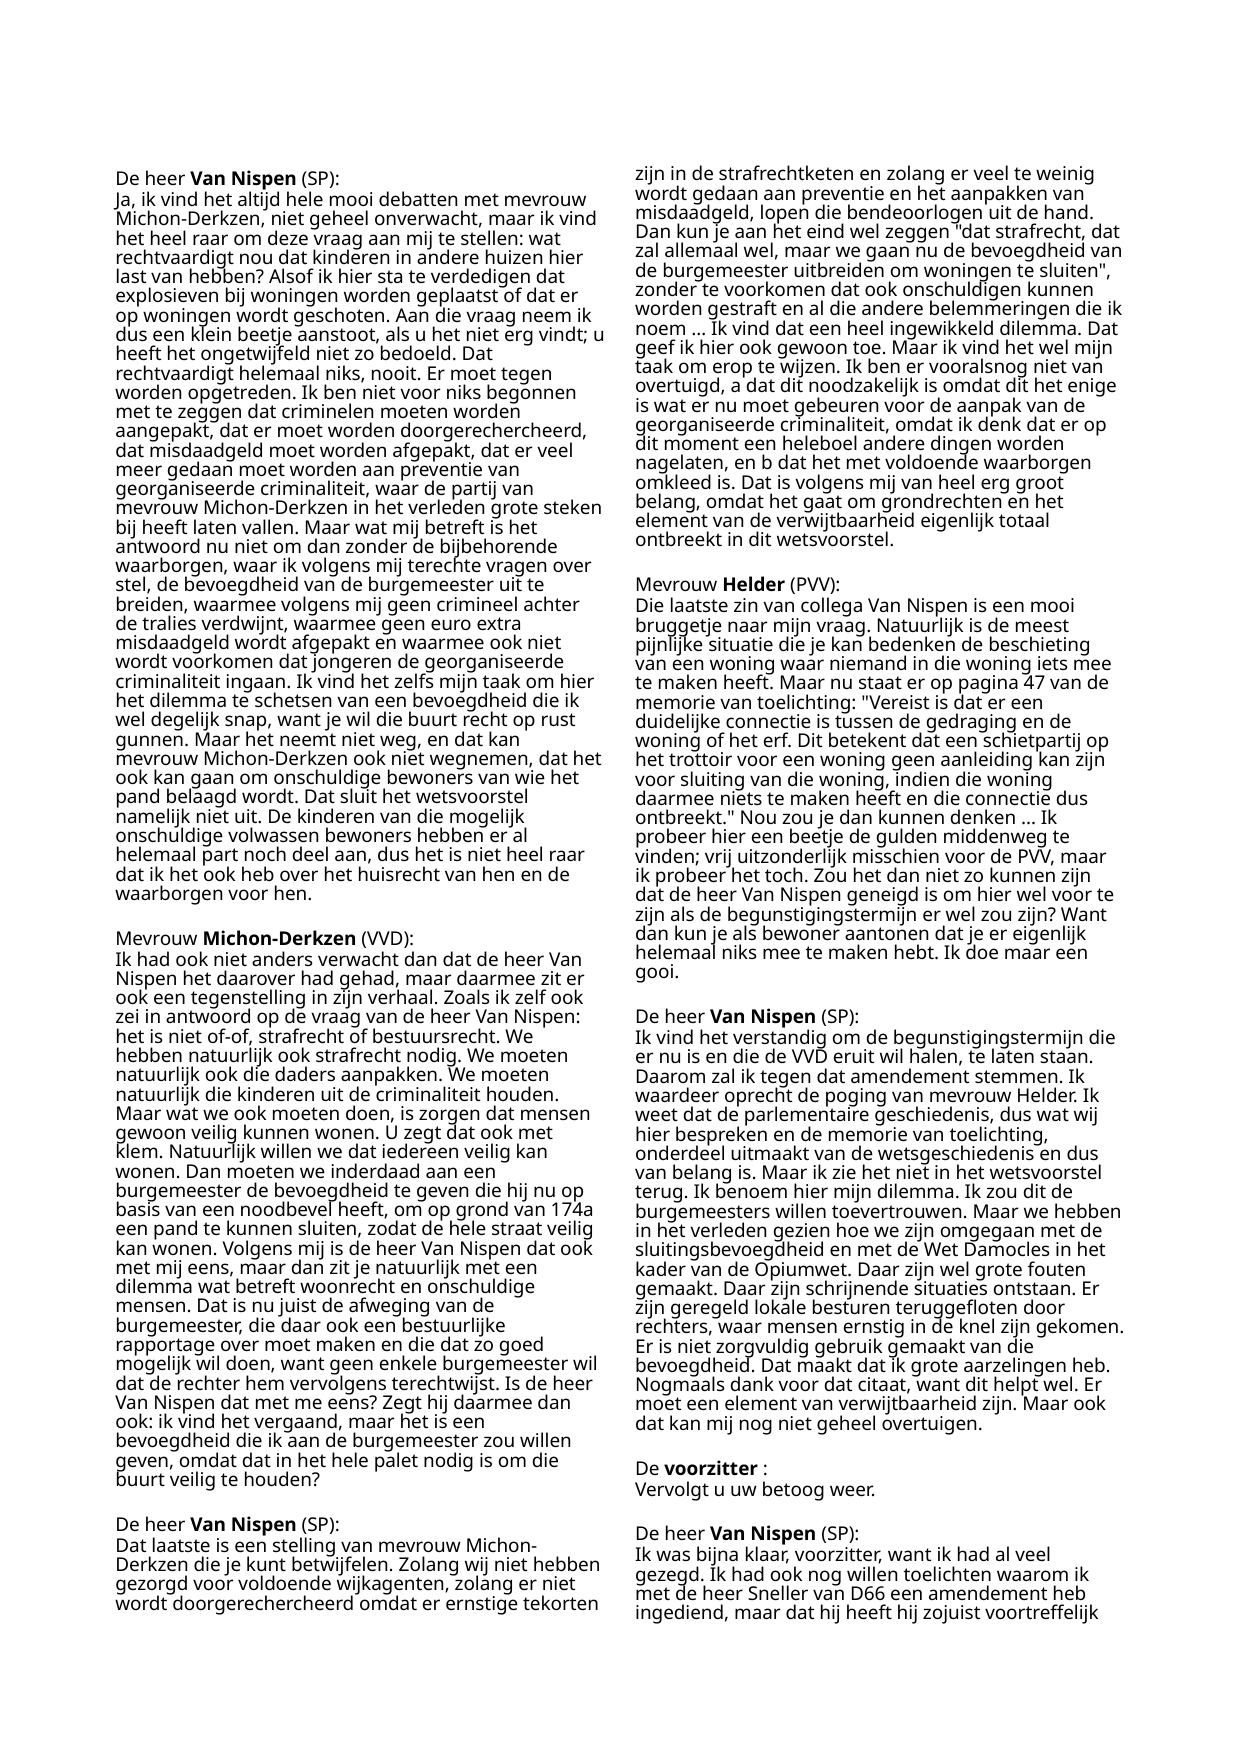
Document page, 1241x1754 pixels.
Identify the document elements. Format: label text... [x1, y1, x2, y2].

text Vervolgt u uw betoog weer. [635, 1481, 1125, 1500]
text Ik was bijna klaar, voorzitter, want ik had al veel gezegd. Ik had ook nog willen toelichten waarom ik met de heer Sneller van D66 een amendement heb ingediend, maar dat hij heeft hij zojuist voortreffelijk [635, 1546, 1125, 1623]
text De heer Van Nispen (SP): [635, 1003, 1125, 1029]
text Mevrouw Michon-Derkzen (VVD): [115, 925, 605, 951]
text De heer Van Nispen (SP): [115, 165, 605, 191]
text Dat laatste is een stelling van mevrouw Michon-Derkzen die je kunt betwijfelen. Zolang wij niet hebben gezorgd voor voldoende wijkagenten, zolang er niet wordt doorgerechercheerd omdat er ernstige tekorten [115, 1537, 605, 1614]
text Ik vind het verstandig om de begunstigingstermijn die er nu is en die de VVD eruit wil halen, te laten staan. Daarom zal ik tegen dat amendement stemmen. Ik waardeer oprecht de poging van mevrouw Helder. Ik weet dat de parlementaire geschiedenis, dus wat wij hier bespreken en de memorie van toelichting, onderdeel uitmaakt van de wetsgeschiedenis en dus van belang is. Maar ik zie het niet in het wetsvoorstel terug. Ik benoem hier mijn dilemma. Ik zou dit de burgemeesters willen toevertrouwen. Maar we hebben in het verleden gezien hoe we zijn omgegaan met de sluitingsbevoegdheid en met de Wet Damocles in het kader van de Opiumwet. Daar zijn wel grote fouten gemaakt. Daar zijn schrijnende situaties ontstaan. Er zijn geregeld lokale besturen teruggefloten door rechters, waar mensen ernstig in de knel zijn gekomen. Er is niet zorgvuldig gebruik gemaakt van die bevoegdheid. Dat maakt dat ik grote aarzelingen heb. Nogmaals dank voor dat citaat, want dit helpt wel. Er moet een element van verwijtbaarheid zijn. Maar ook dat kan mij nog niet geheel overtuigen. [635, 1029, 1125, 1434]
text Ik had ook niet anders verwacht dan dat de heer Van Nispen het daarover had gehad, maar daarmee zit er ook een tegenstelling in zijn verhaal. Zoals ik zelf ook zei in antwoord op de vraag van de heer Van Nispen: het is niet of-of, strafrecht of bestuursrecht. We hebben natuurlijk ook strafrecht nodig. We moeten natuurlijk ook die daders aanpakken. We moeten natuurlijk die kinderen uit de criminaliteit houden. Maar wat we ook moeten doen, is zorgen dat mensen gewoon veilig kunnen wonen. U zegt dat ook met klem. Natuurlijk willen we dat iedereen veilig kan wonen. Dan moeten we inderdaad aan een burgemeester de bevoegdheid te geven die hij nu op basis van een noodbevel heeft, om op grond van 174a een pand te kunnen sluiten, zodat de hele straat veilig kan wonen. Volgens mij is de heer Van Nispen dat ook met mij eens, maar dan zit je natuurlijk met een dilemma wat betreft woonrecht en onschuldige mensen. Dat is nu juist de afweging van de burgemeester, die daar ook een bestuurlijke rapportage over moet maken en die dat zo goed mogelijk wil doen, want geen enkele burgemeester wil dat de rechter hem vervolgens terechtwijst. Is de heer Van Nispen dat met me eens? Zegt hij daarmee dan ook: ik vind het vergaand, maar het is een bevoegdheid die ik aan de burgemeester zou willen geven, omdat dat in het hele palet nodig is om die buurt veilig te houden? [115, 951, 605, 1490]
text Mevrouw Helder (PVV): [635, 572, 1125, 597]
text Die laatste zin van collega Van Nispen is een mooi bruggetje naar mijn vraag. Natuurlijk is de meest pijnlijke situatie die je kan bedenken de beschieting van een woning waar niemand in die woning iets mee te maken heeft. Maar nu staat er op pagina 47 van de memorie van toelichting: "Vereist is dat er een duidelijke connectie is tussen de gedraging en de woning of het erf. Dit betekent dat een schietpartij op het trottoir voor een woning geen aanleiding kan zijn voor sluiting van die woning, indien die woning daarmee niets te maken heeft en die connectie dus ontbreekt." Nou zou je dan kunnen denken … Ik probeer hier een beetje de gulden middenweg te vinden; vrij uitzonderlijk misschien voor de PVV, maar ik probeer het toch. Zou het dan niet zo kunnen zijn dat de heer Van Nispen geneigd is om hier wel voor te zijn als de begunstigingstermijn er wel zou zijn? Want dan kun je als bewoner aantonen dat je er eigenlijk helemaal niks mee te maken hebt. Ik doe maar een gooi. [635, 597, 1125, 983]
text De heer Van Nispen (SP): [635, 1521, 1125, 1546]
text Ja, ik vind het altijd hele mooi debatten met mevrouw Michon-Derkzen, niet geheel onverwacht, maar ik vind het heel raar om deze vraag aan mij te stellen: wat rechtvaardigt nou dat kinderen in andere huizen hier last van hebben? Alsof ik hier sta te verdedigen dat explosieven bij woningen worden geplaatst of dat er op woningen wordt geschoten. Aan die vraag neem ik dus een klein beetje aanstoot, als u het niet erg vindt; u heeft het ongetwijfeld niet zo bedoeld. Dat rechtvaardigt helemaal niks, nooit. Er moet tegen worden opgetreden. Ik ben niet voor niks begonnen met te zeggen dat criminelen moeten worden aangepakt, dat er moet worden doorgerechercheerd, dat misdaadgeld moet worden afgepakt, dat er veel meer gedaan moet worden aan preventie van georganiseerde criminaliteit, waar de partij van mevrouw Michon-Derkzen in het verleden grote steken bij heeft laten vallen. Maar wat mij betreft is het antwoord nu niet om dan zonder de bijbehorende waarborgen, waar ik volgens mij terechte vragen over stel, de bevoegdheid van de burgemeester uit te breiden, waarmee volgens mij geen crimineel achter de tralies verdwijnt, waarmee geen euro extra misdaadgeld wordt afgepakt en waarmee ook niet wordt voorkomen dat jongeren de georganiseerde criminaliteit ingaan. Ik vind het zelfs mijn taak om hier het dilemma te schetsen van een bevoegdheid die ik wel degelijk snap, want je wil die buurt recht op rust gunnen. Maar het neemt niet weg, en dat kan mevrouw Michon-Derkzen ook niet wegnemen, dat het ook kan gaan om onschuldige bewoners van wie het pand belaagd wordt. Dat sluit het wetsvoorstel namelijk niet uit. De kinderen van die mogelijk onschuldige volwassen bewoners hebben er al helemaal part noch deel aan, dus het is niet heel raar dat ik het ook heb over het huisrecht van hen en de waarborgen voor hen. [115, 191, 605, 904]
text zijn in de strafrechtketen en zolang er veel te weinig wordt gedaan aan preventie en het aanpakken van misdaadgeld, lopen die bendeoorlogen uit de hand. Dan kun je aan het eind wel zeggen "dat strafrecht, dat zal allemaal wel, maar we gaan nu de bevoegdheid van de burgemeester uitbreiden om woningen te sluiten", zonder te voorkomen dat ook onschuldigen kunnen worden gestraft en al die andere belemmeringen die ik noem … Ik vind dat een heel ingewikkeld dilemma. Dat geef ik hier ook gewoon toe. Maar ik vind het wel mijn taak om erop te wijzen. Ik ben er vooralsnog niet van overtuigd, a dat dit noodzakelijk is omdat dit het enige is wat er nu moet gebeuren voor de aanpak van de georganiseerde criminaliteit, omdat ik denk dat er op dit moment een heleboel andere dingen worden nagelaten, en b dat het met voldoende waarborgen omkleed is. Dat is volgens mij van heel erg groot belang, omdat het gaat om grondrechten en het element van de verwijtbaarheid eigenlijk totaal ontbreekt in dit wetsvoorstel. [635, 165, 1125, 551]
text De heer Van Nispen (SP): [115, 1511, 605, 1537]
text De voorzitter : [635, 1455, 1125, 1481]
